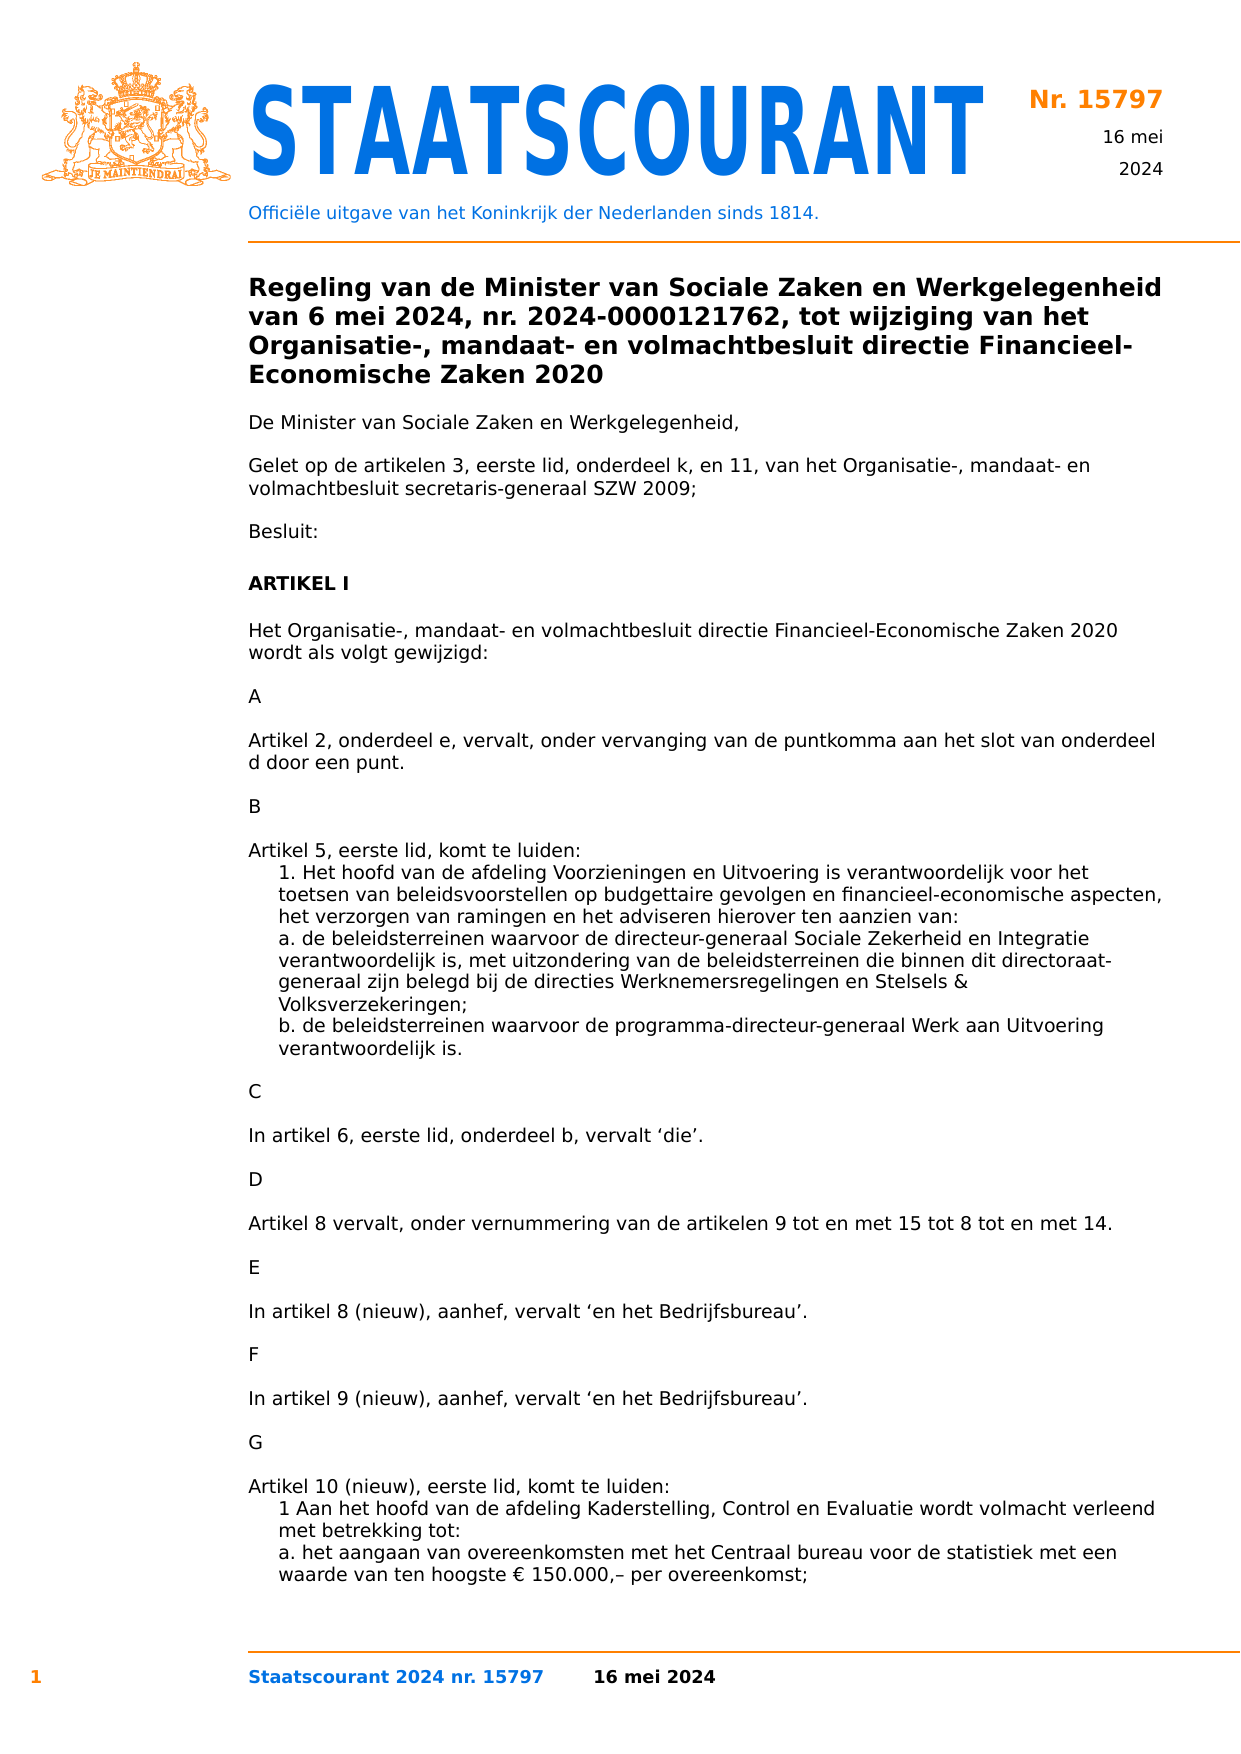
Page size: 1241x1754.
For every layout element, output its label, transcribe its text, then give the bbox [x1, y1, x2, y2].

text B [248, 796, 1163, 818]
text E [248, 1257, 1163, 1279]
text a. het aangaan van overeenkomsten met het Centraal bureau voor de statistiek met een waarde van ten hoogste € 150.000,– per overeenkomst; [278, 1542, 1163, 1586]
table_cell 16 mei [998, 121, 1240, 153]
text G [248, 1432, 1163, 1454]
text Artikel 10 (nieuw), eerste lid, komt te luiden: [248, 1476, 1163, 1498]
text b. de beleidsterreinen waarvoor de programma-directeur-generaal Werk aan Uitvoering verantwoordelijk is. [278, 1015, 1163, 1059]
text D [248, 1169, 1163, 1191]
text De Minister van Sociale Zaken en Werkgelegenheid, [248, 412, 1163, 433]
text 1 Aan het hoofd van de afdeling Kaderstelling, Control en Evaluatie wordt volmacht verleend met betrekking tot: [278, 1498, 1163, 1542]
text In artikel 9 (nieuw), aanhef, vervalt ‘en het Bedrijfsbureau’. [248, 1388, 1163, 1410]
picture [41, 62, 231, 186]
text a. de beleidsterreinen waarvoor de directeur-generaal Sociale Zekerheid en Integratie verantwoordelijk is, met uitzondering van de beleidsterreinen die binnen dit directoraat-generaal zijn belegd bij de directies Werknemersregelingen en Stelsels & Volksverzekeringen; [278, 927, 1163, 1015]
text Artikel 8 vervalt, onder vernummering van de artikelen 9 tot en met 15 tot 8 tot en met 14. [248, 1213, 1163, 1235]
text Het Organisatie-, mandaat- en volmachtbesluit directie Financieel-Economische Zaken 2020 wordt als volgt gewijzigd: [248, 620, 1163, 664]
text C [248, 1081, 1163, 1103]
table_header [25, 62, 248, 241]
table_cell 2024 [998, 153, 1240, 203]
text Besluit: [248, 521, 1163, 543]
subtitle ARTIKEL I [248, 573, 1163, 595]
text Gelet op de artikelen 3, eerste lid, onderdeel k, en 11, van het Organisatie-, mandaat- en volmachtbesluit secretaris-generaal SZW 2009; [248, 455, 1163, 499]
text In artikel 8 (nieuw), aanhef, vervalt ‘en het Bedrijfsbureau’. [248, 1301, 1163, 1322]
text 1. Het hoofd van de afdeling Voorzieningen en Uitvoering is verantwoordelijk voor het toetsen van beleidsvoorstellen op budgettaire gevolgen en financieel-economische aspecten, het verzorgen van ramingen en het adviseren hierover ten aanzien van: [278, 862, 1163, 927]
text A [248, 686, 1163, 708]
table_header STAATSCOURANT [248, 62, 998, 203]
text F [248, 1344, 1163, 1366]
text Artikel 5, eerste lid, komt te luiden: [248, 839, 1163, 862]
subtitle Regeling van de Minister van Sociale Zaken en Werkgelegenheid van 6 mei 2024, nr. 2024-0000121762, tot wijziging van het Organisatie-, mandaat- en volmachtbesluit directie Financieel-Economische Zaken 2020 [248, 273, 1163, 390]
text Artikel 2, onderdeel e, vervalt, onder vervanging van de puntkomma aan het slot van onderdeel d door een punt. [248, 730, 1163, 774]
table_header Nr. 15797 [998, 62, 1240, 121]
table_cell Officiële uitgave van het Koninkrijk der Nederlanden sinds 1814. [248, 203, 1240, 241]
text In artikel 6, eerste lid, onderdeel b, vervalt ‘die’. [248, 1125, 1163, 1147]
